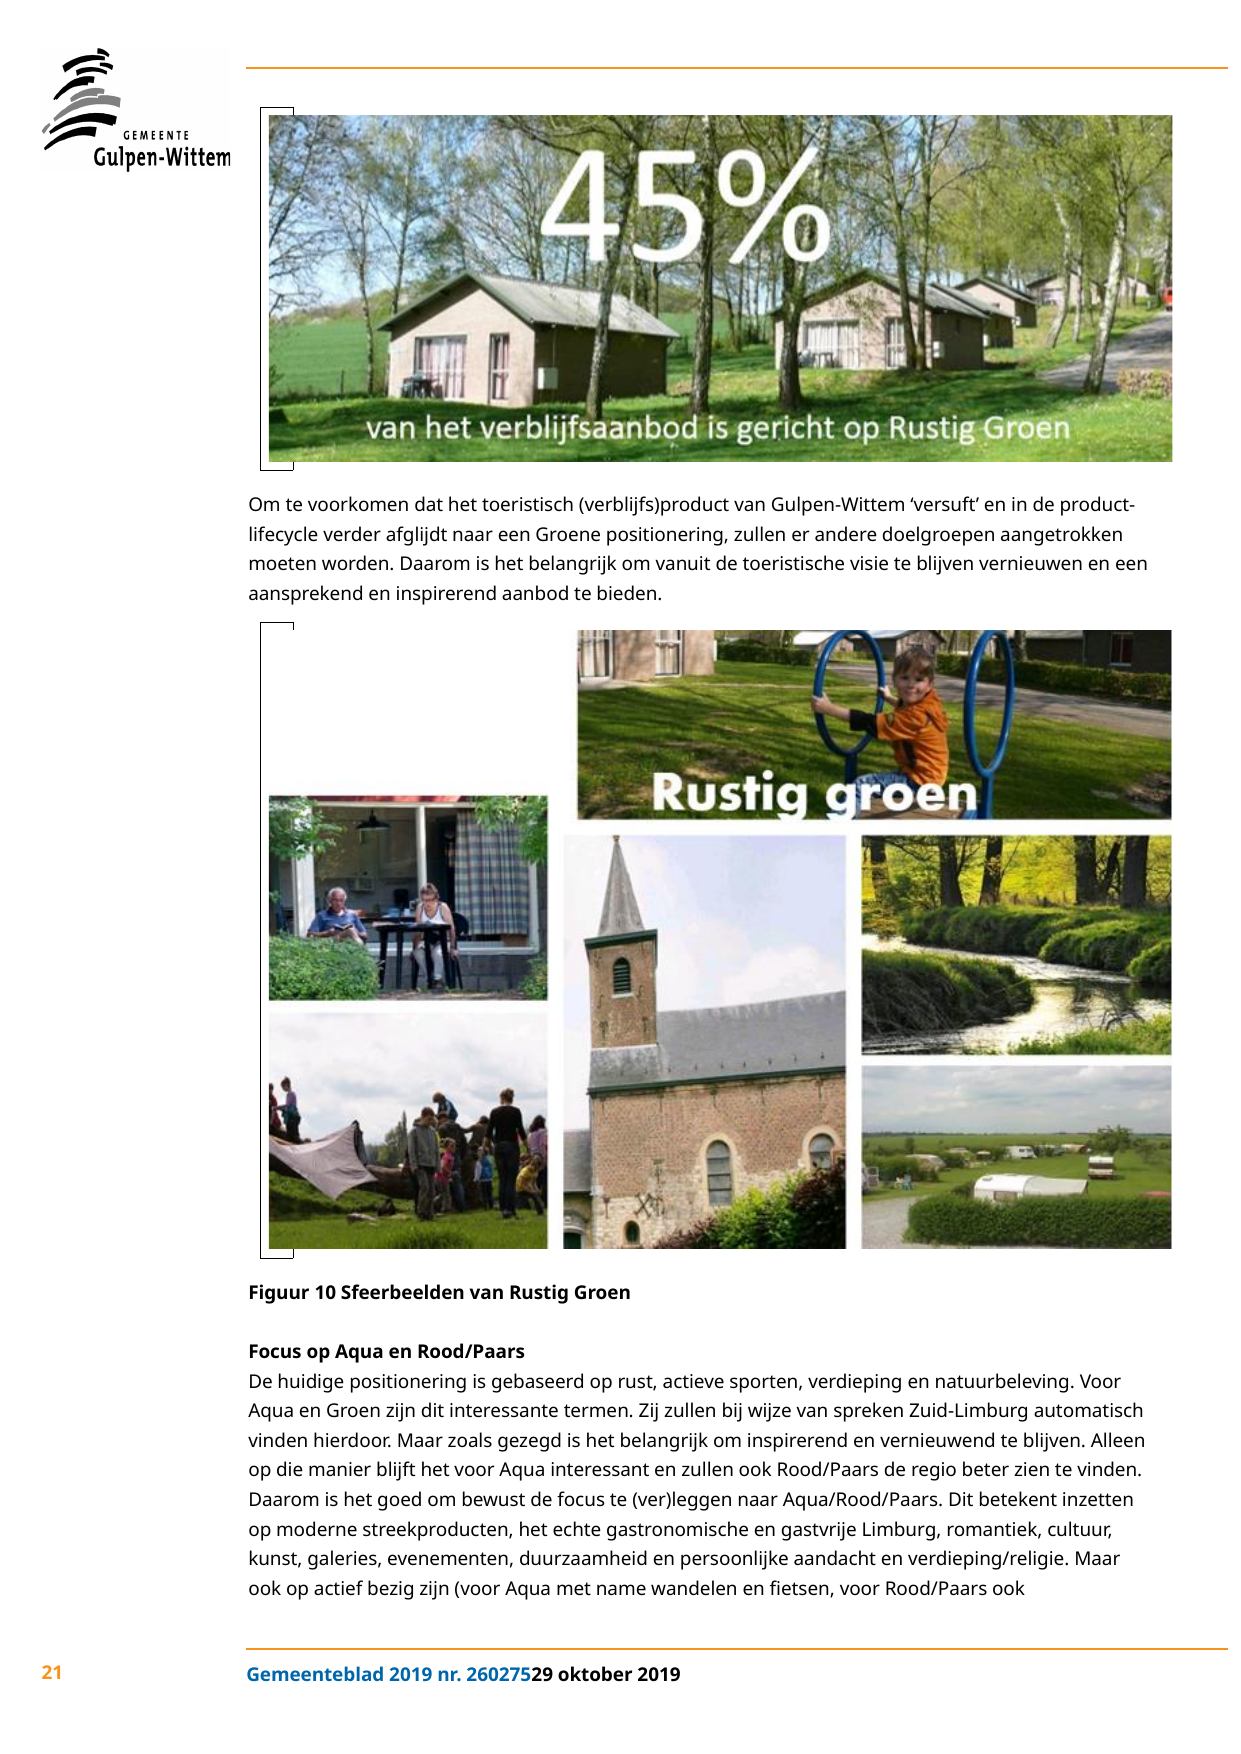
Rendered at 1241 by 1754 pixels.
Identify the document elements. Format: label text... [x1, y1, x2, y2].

text De huidige positionering is gebaseerd op rust, actieve sporten, verdieping en natuurbeleving. Voor Aqua en Groen zijn dit interessante termen. Zij zullen bij wijze van spreken Zuid-Limburg automatisch vinden hierdoor. Maar zoals gezegd is het belangrijk om inspirerend en vernieuwend te blijven. Alleen op die manier blijft het voor Aqua interessant en zullen ook Rood/Paars de regio beter zien te vinden. Daarom is het goed om bewust de focus te (ver)leggen naar Aqua/Rood/Paars. Dit betekent inzetten op moderne streekproducten, het echte gastronomische en gastvrije Limburg, romantiek, cultuur, kunst, galeries, evenementen, duurzaamheid en persoonlijke aandacht en verdieping/religie. Maar ook op actief bezig zijn (voor Aqua met name wandelen en fietsen, voor Rood/Paars ook [248, 1368, 1152, 1601]
text Focus op Aqua en Rood/Paars [248, 1338, 1152, 1364]
picture [268, 630, 1173, 1249]
picture [268, 115, 1173, 462]
picture [41, 47, 231, 172]
text Om te voorkomen dat het toeristisch (verblijfs)product van Gulpen-Wittem ‘versuft’ en in de product-lifecycle verder afglijdt naar een Groene positionering, zullen er andere doelgroepen aangetrokken moeten worden. Daarom is het belangrijk om vanuit de toeristische visie te blijven vernieuwen en een aansprekend en inspirerend aanbod te bieden. [248, 491, 1152, 606]
text Figuur 10 Sfeerbeelden van Rustig Groen [248, 1279, 1152, 1305]
